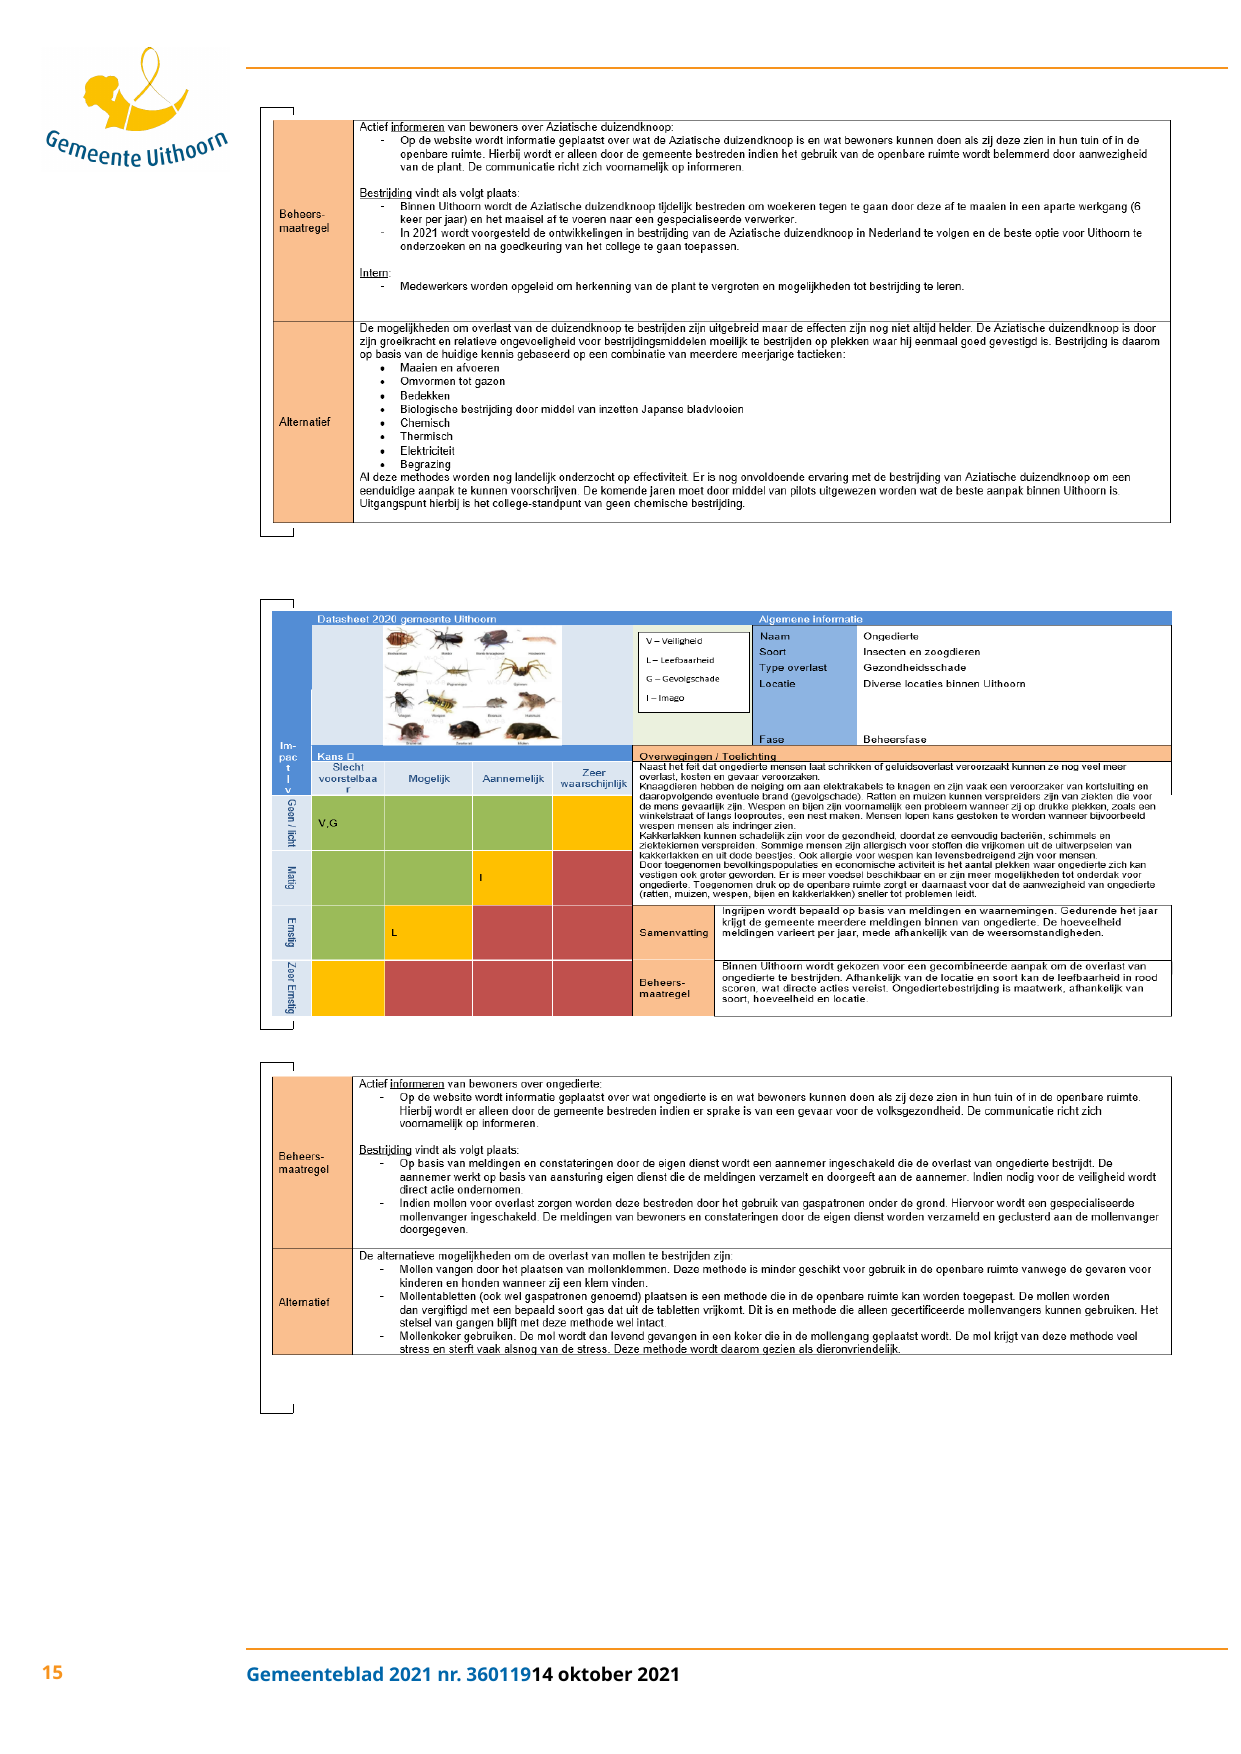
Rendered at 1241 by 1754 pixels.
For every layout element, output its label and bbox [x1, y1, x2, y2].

picture [268, 608, 1173, 1021]
picture [268, 1071, 1173, 1404]
picture [41, 47, 231, 172]
picture [268, 115, 1173, 528]
